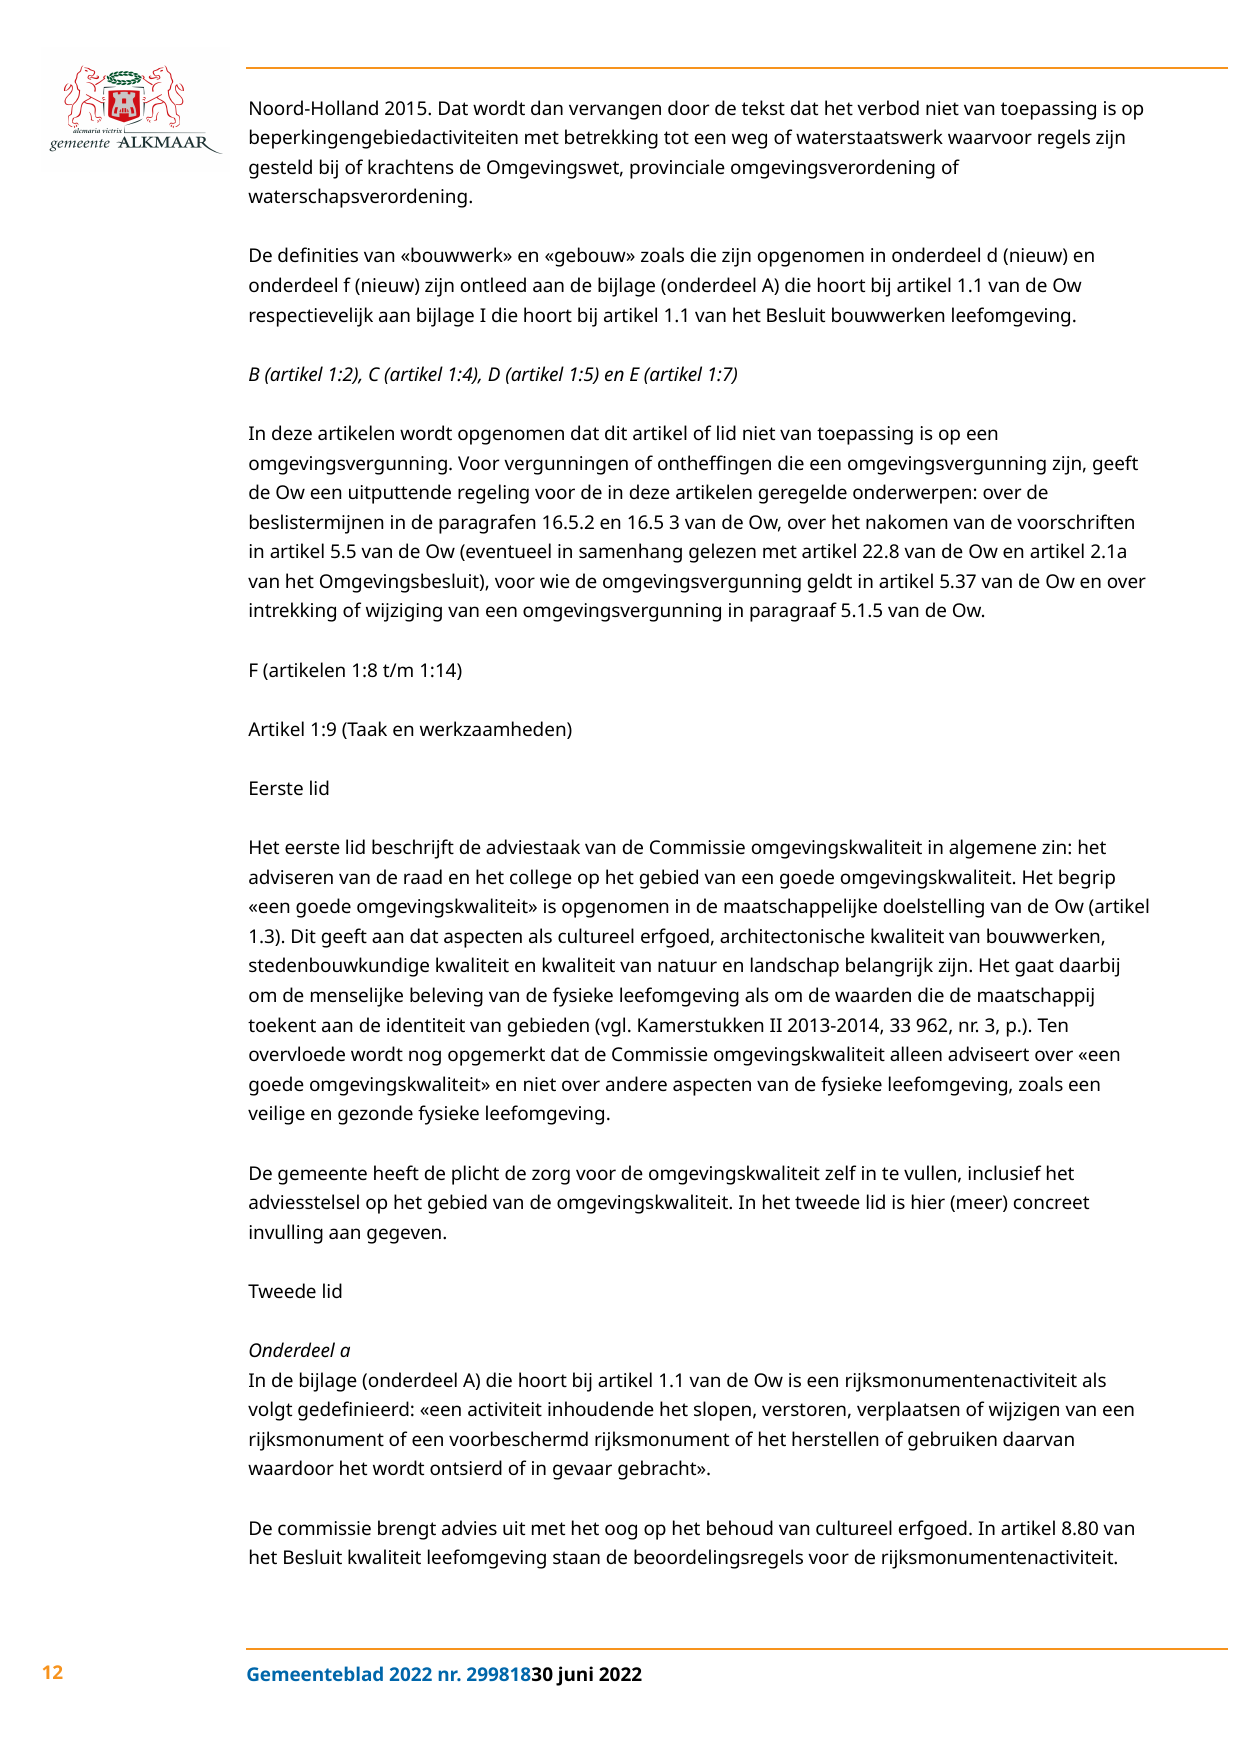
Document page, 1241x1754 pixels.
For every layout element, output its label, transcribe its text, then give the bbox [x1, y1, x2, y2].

text Noord-Holland 2015. Dat wordt dan vervangen door de tekst dat het verbod niet van toepassing is op beperkingengebiedactiviteiten met betrekking tot een weg of waterstaatswerk waarvoor regels zijn gesteld bij of krachtens de Omgevingswet, provinciale omgevingsverordening of waterschapsverordening. [248, 95, 1152, 209]
picture [41, 47, 231, 172]
text In de bijlage (onderdeel A) die hoort bij artikel 1.1 van de Ow is een rijksmonumentenactiviteit als volgt gedefinieerd: «een activiteit inhoudende het slopen, verstoren, verplaatsen of wijzigen van een rijksmonument of een voorbeschermd rijksmonument of het herstellen of gebruiken daarvan waardoor het wordt ontsierd of in gevaar gebracht». [248, 1367, 1152, 1481]
text Eerste lid [248, 775, 1152, 801]
text Tweede lid [248, 1278, 1152, 1304]
text De definities van «bouwwerk» en «gebouw» zoals die zijn opgenomen in onderdeel d (nieuw) en onderdeel f (nieuw) zijn ontleed aan de bijlage (onderdeel A) die hoort bij artikel 1.1 van de Ow respectievelijk aan bijlage I die hoort bij artikel 1.1 van het Besluit bouwwerken leefomgeving. [248, 243, 1152, 328]
text B (artikel 1:2), C (artikel 1:4), D (artikel 1:5) en E (artikel 1:7) [248, 361, 1152, 387]
text In deze artikelen wordt opgenomen dat dit artikel of lid niet van toepassing is op een omgevingsvergunning. Voor vergunningen of ontheffingen die een omgevingsvergunning zijn, geeft de Ow een uitputtende regeling voor de in deze artikelen geregelde onderwerpen: over de beslistermijnen in de paragrafen 16.5.2 en 16.5 3 van de Ow, over het nakomen van de voorschriften in artikel 5.5 van de Ow (eventueel in samenhang gelezen met artikel 22.8 van de Ow en artikel 2.1a van het Omgevingsbesluit), voor wie de omgevingsvergunning geldt in artikel 5.37 van de Ow en over intrekking of wijziging van een omgevingsvergunning in paragraaf 5.1.5 van de Ow. [248, 420, 1152, 623]
text De gemeente heeft de plicht de zorg voor de omgevingskwaliteit zelf in te vullen, inclusief het adviesstelsel op het gebied van de omgevingskwaliteit. In het tweede lid is hier (meer) concreet invulling aan gegeven. [248, 1160, 1152, 1245]
text Het eerste lid beschrijft de adviestaak van de Commissie omgevingskwaliteit in algemene zin: het adviseren van de raad en het college op het gebied van een goede omgevingskwaliteit. Het begrip «een goede omgevingskwaliteit» is opgenomen in de maatschappelijke doelstelling van de Ow (artikel 1.3). Dit geeft aan dat aspecten als cultureel erfgoed, architectonische kwaliteit van bouwwerken, stedenbouwkundige kwaliteit en kwaliteit van natuur en landschap belangrijk zijn. Het gaat daarbij om de menselijke beleving van de fysieke leefomgeving als om de waarden die de maatschappij toekent aan de identiteit van gebieden (vgl. Kamerstukken II 2013-2014, 33 962, nr. 3, p.). Ten overvloede wordt nog opgemerkt dat de Commissie omgevingskwaliteit alleen adviseert over «een goede omgevingskwaliteit» en niet over andere aspecten van de fysieke leefomgeving, zoals een veilige en gezonde fysieke leefomgeving. [248, 834, 1152, 1126]
text De commissie brengt advies uit met het oog op het behoud van cultureel erfgoed. In artikel 8.80 van het Besluit kwaliteit leefomgeving staan de beoordelingsregels voor de rijksmonumentenactiviteit. [248, 1515, 1152, 1570]
text Onderdeel a [248, 1337, 1152, 1363]
text F (artikelen 1:8 t/m 1:14) [248, 657, 1152, 683]
text Artikel 1:9 (Taak en werkzaamheden) [248, 716, 1152, 742]
